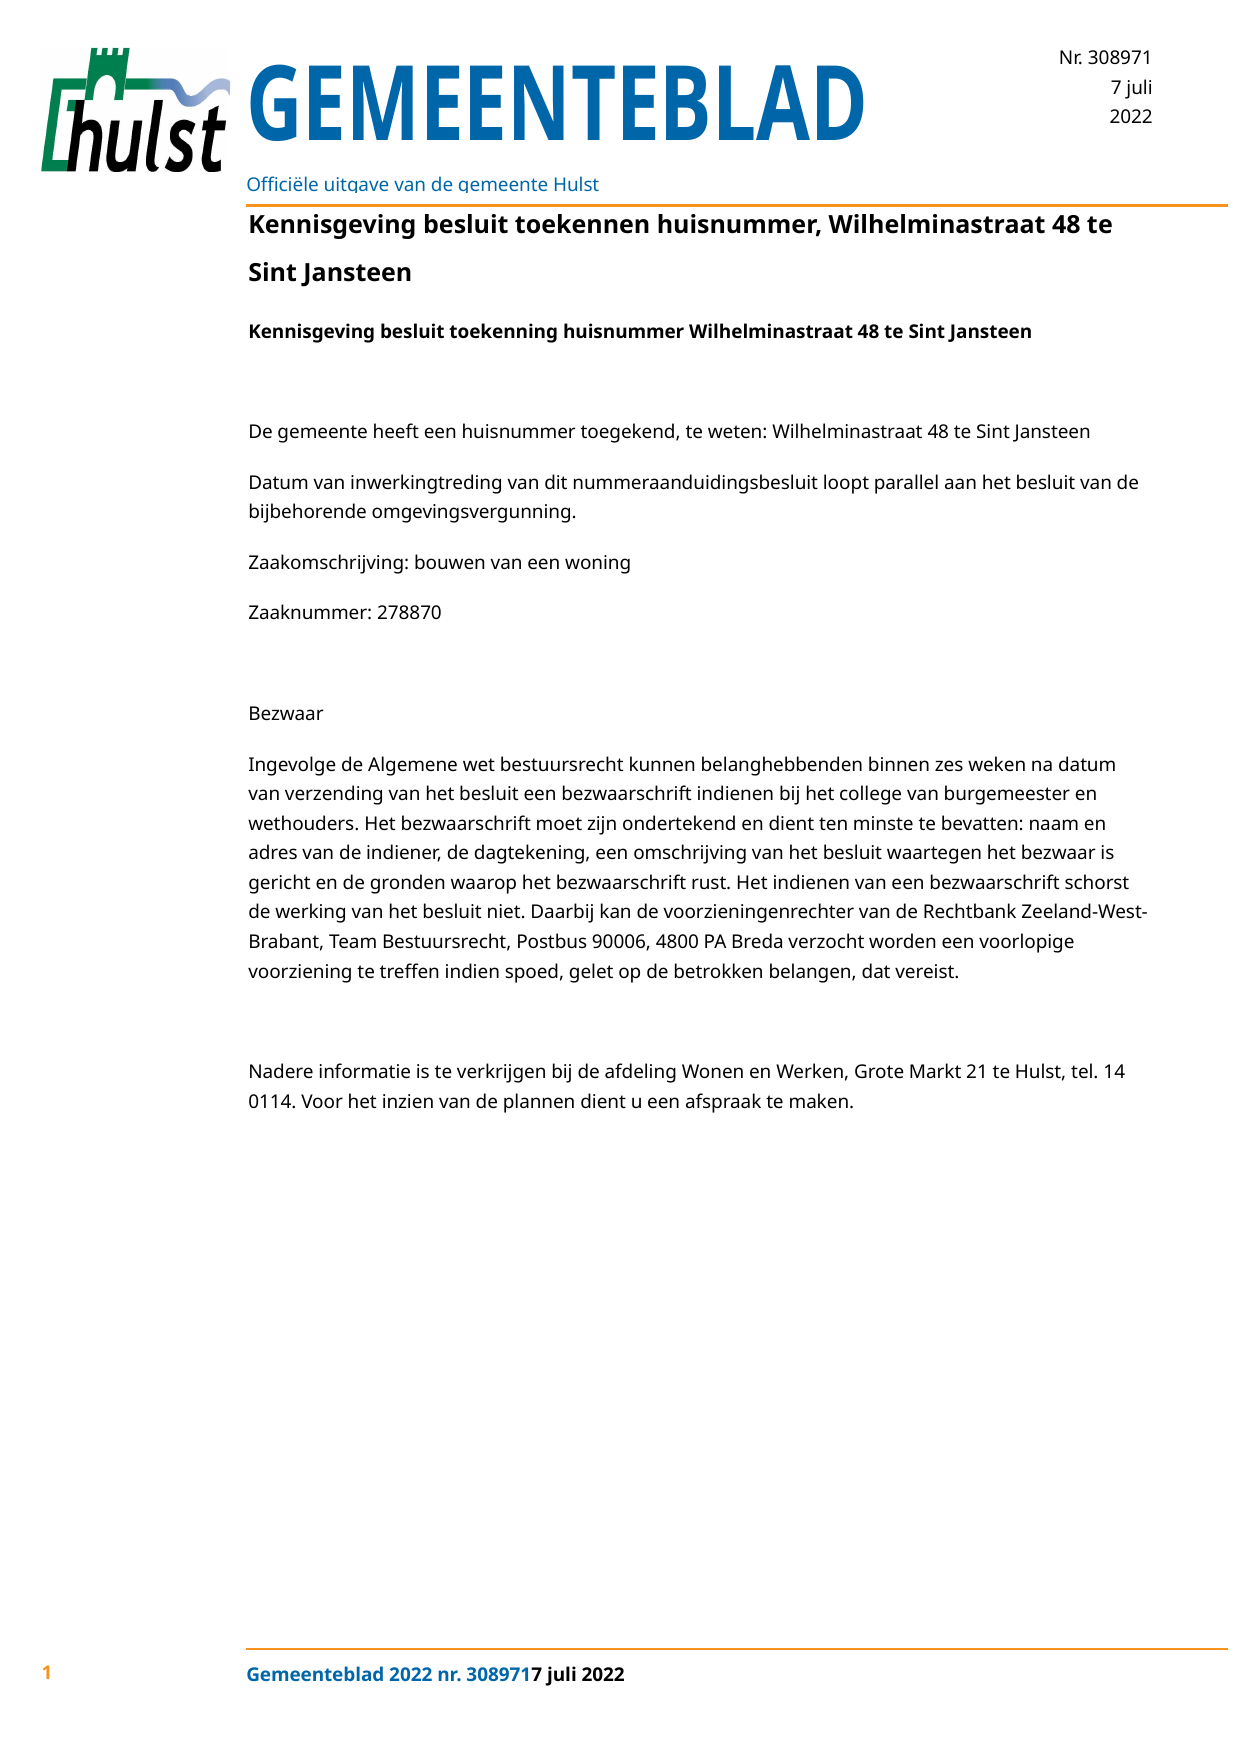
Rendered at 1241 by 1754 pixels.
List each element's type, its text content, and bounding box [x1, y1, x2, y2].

text Ingevolge de Algemene wet bestuursrecht kunnen belanghebbenden binnen zes weken na datum van verzending van het besluit een bezwaarschrift indienen bij het college van burgemeester en wethouders. Het bezwaarschrift moet zijn ondertekend en dient ten minste te bevatten: naam en adres van de indiener, de dagtekening, een omschrijving van het besluit waartegen het bezwaar is gericht en de gronden waarop het bezwaarschrift rust. Het indienen van een bezwaarschrift schorst de werking van het besluit niet. Daarbij kan de voorzieningenrechter van de Rechtbank Zeeland-West-Brabant, Team Bestuursrecht, Postbus 90006, 4800 PA Breda verzocht worden een voorlopige voorziening te treffen indien spoed, gelet op de betrokken belangen, dat vereist. [248, 751, 1152, 984]
text Bezwaar [248, 700, 1152, 726]
picture [41, 47, 231, 172]
text Kennisgeving besluit toekennen huisnummer, Wilhelminastraat 48 te Sint Jansteen [248, 207, 1152, 288]
text Zaakomschrijving: bouwen van een woning [248, 549, 1152, 575]
text Nadere informatie is te verkrijgen bij de afdeling Wonen en Werken, Grote Markt 21 te Hulst, tel. 14 0114. Voor het inzien van de plannen dient u een afspraak te maken. [248, 1059, 1152, 1114]
text De gemeente heeft een huisnummer toegekend, te weten: Wilhelminastraat 48 te Sint Jansteen [248, 419, 1152, 444]
text Datum van inwerkingtreding van dit nummeraanduidingsbesluit loopt parallel aan het besluit van de bijbehorende omgevingsvergunning. [248, 469, 1152, 524]
text Kennisgeving besluit toekenning huisnummer Wilhelminastraat 48 te Sint Jansteen [248, 318, 1152, 344]
text Zaaknummer: 278870 [248, 599, 1152, 625]
